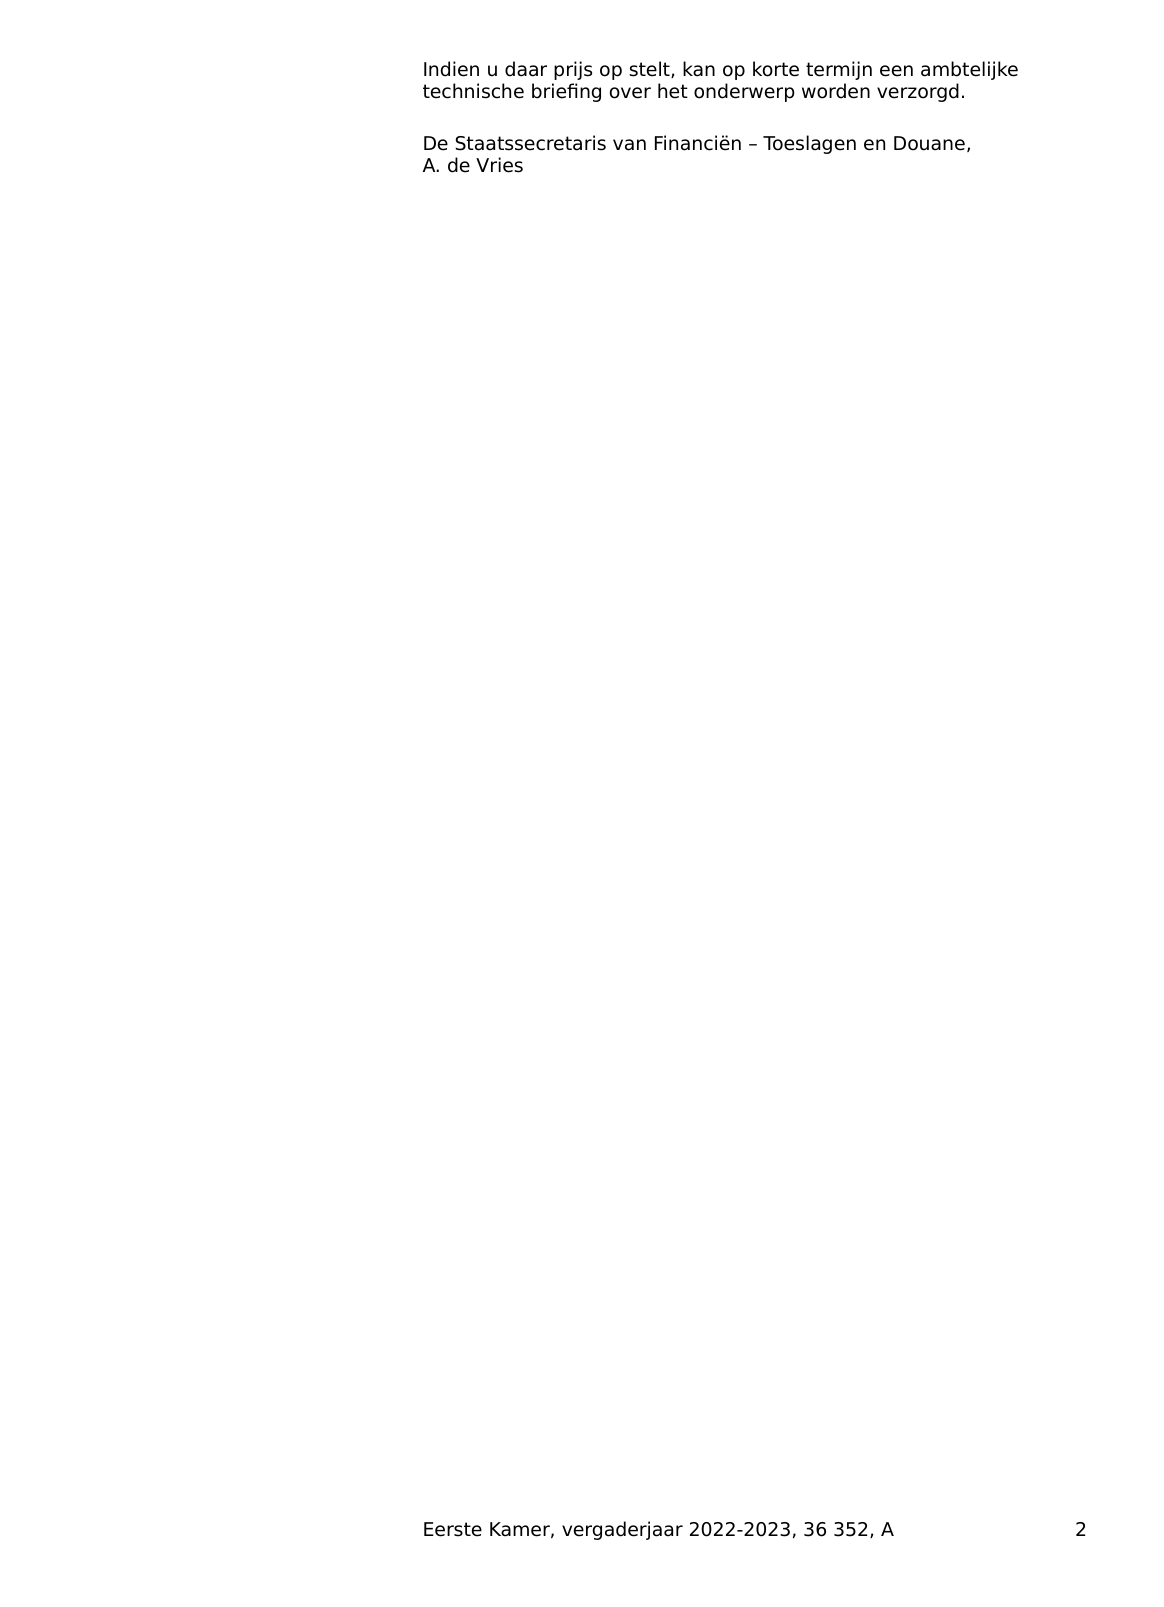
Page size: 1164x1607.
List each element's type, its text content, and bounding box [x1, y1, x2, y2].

text Indien u daar prijs op stelt, kan op korte termijn een ambtelijke technische briefing over het onderwerp worden verzorgd. [422, 59, 1087, 103]
text De Staatssecretaris van Financiën – Toeslagen en Douane, A. de Vries [422, 133, 1087, 177]
